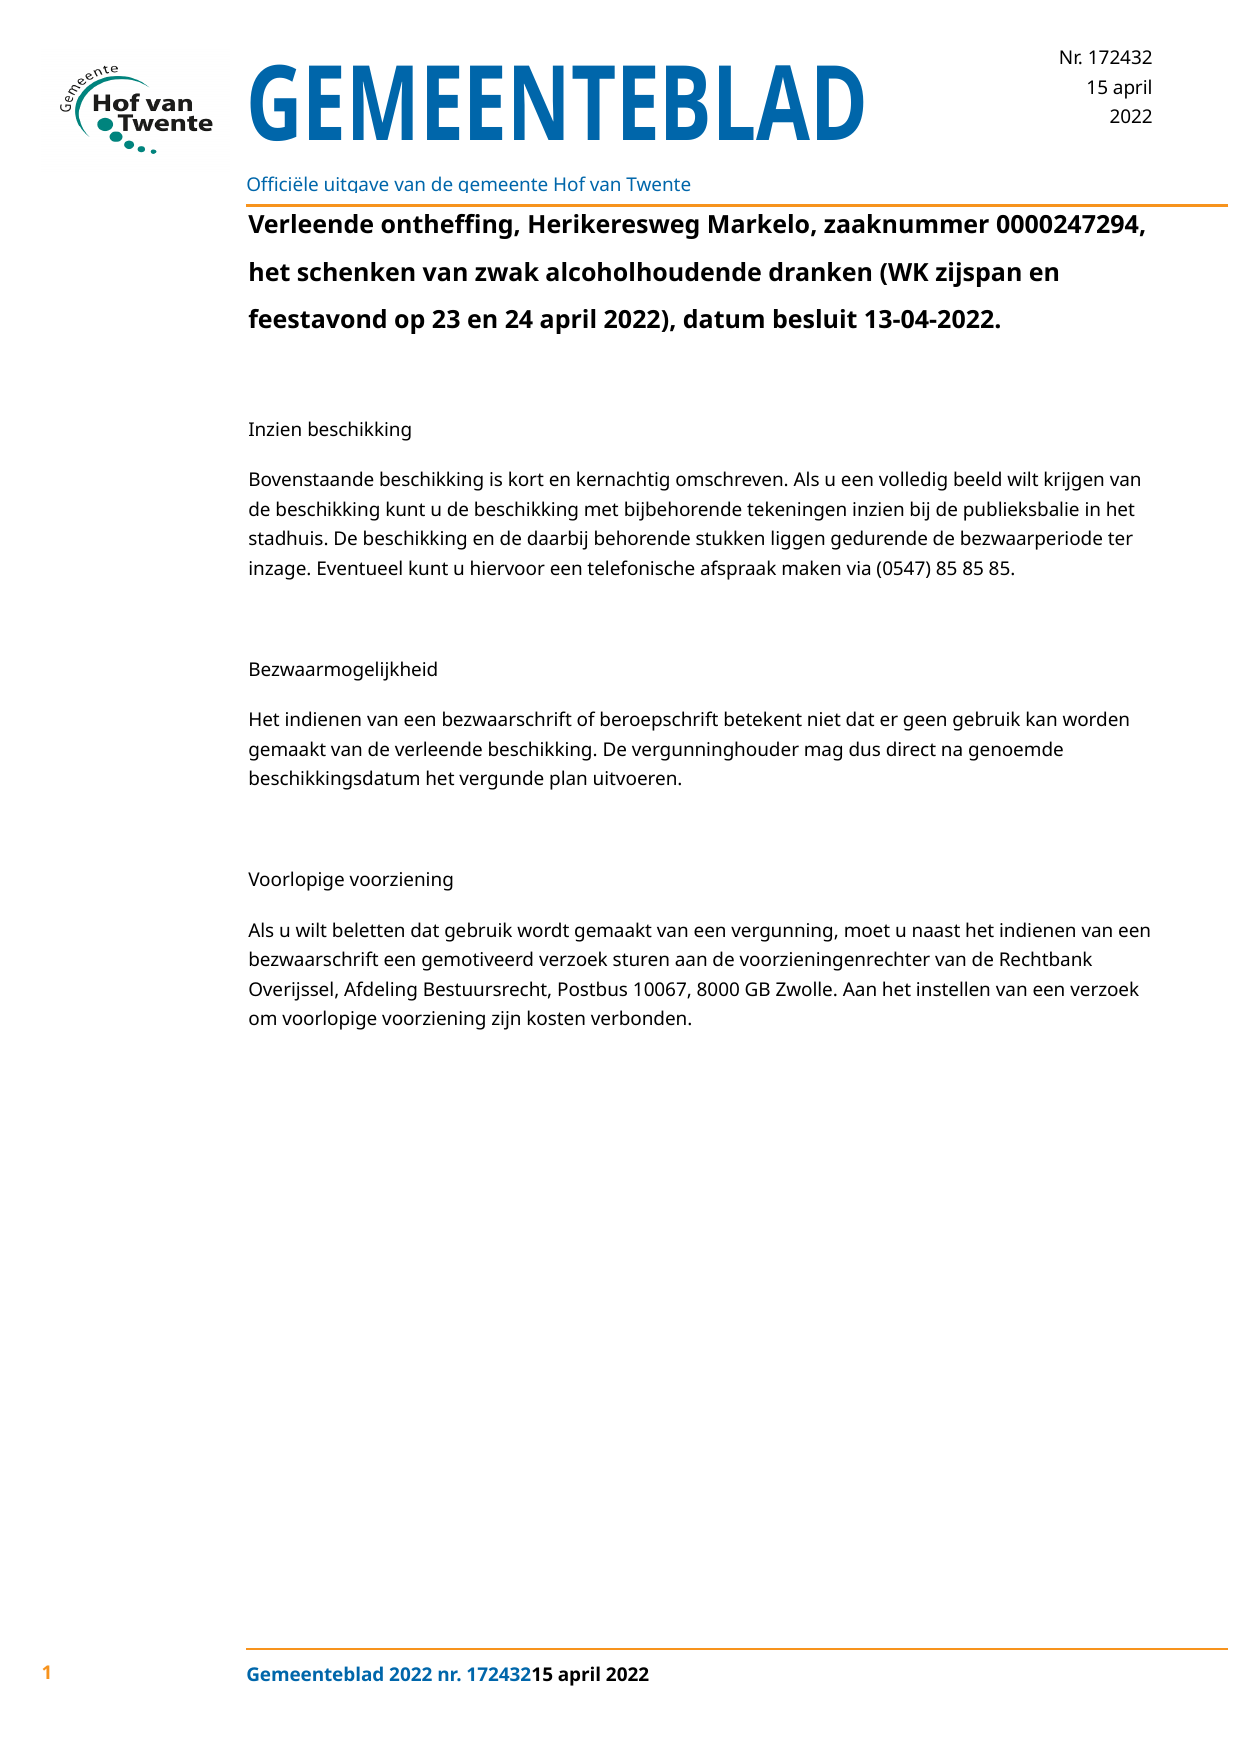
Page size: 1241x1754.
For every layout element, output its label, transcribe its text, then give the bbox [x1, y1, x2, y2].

text Bezwaarmogelijkheid [248, 656, 1152, 682]
text Verleende ontheffing, Herikeresweg Markelo, zaaknummer 0000247294, het schenken van zwak alcoholhoudende dranken (WK zijspan en feestavond op 23 en 24 april 2022), datum besluit 13-04-2022. [248, 207, 1152, 336]
picture [41, 47, 231, 172]
text Inzien beschikking [248, 416, 1152, 442]
text Voorlopige voorziening [248, 866, 1152, 892]
text Bovenstaande beschikking is kort en kernachtig omschreven. Als u een volledig beeld wilt krijgen van de beschikking kunt u de beschikking met bijbehorende tekeningen inzien bij de publieksbalie in het stadhuis. De beschikking en de daarbij behorende stukken liggen gedurende de bezwaarperiode ter inzage. Eventueel kunt u hiervoor een telefonische afspraak maken via (0547) 85 85 85. [248, 466, 1152, 581]
text Het indienen van een bezwaarschrift of beroepschrift betekent niet dat er geen gebruik kan worden gemaakt van de verleende beschikking. De vergunninghouder mag dus direct na genoemde beschikkingsdatum het vergunde plan uitvoeren. [248, 706, 1152, 791]
text Als u wilt beletten dat gebruik wordt gemaakt van een vergunning, moet u naast het indienen van een bezwaarschrift een gemotiveerd verzoek sturen aan de voorzieningenrechter van de Rechtbank Overijssel, Afdeling Bestuursrecht, Postbus 10067, 8000 GB Zwolle. Aan het instellen van een verzoek om voorlopige voorziening zijn kosten verbonden. [248, 917, 1152, 1031]
